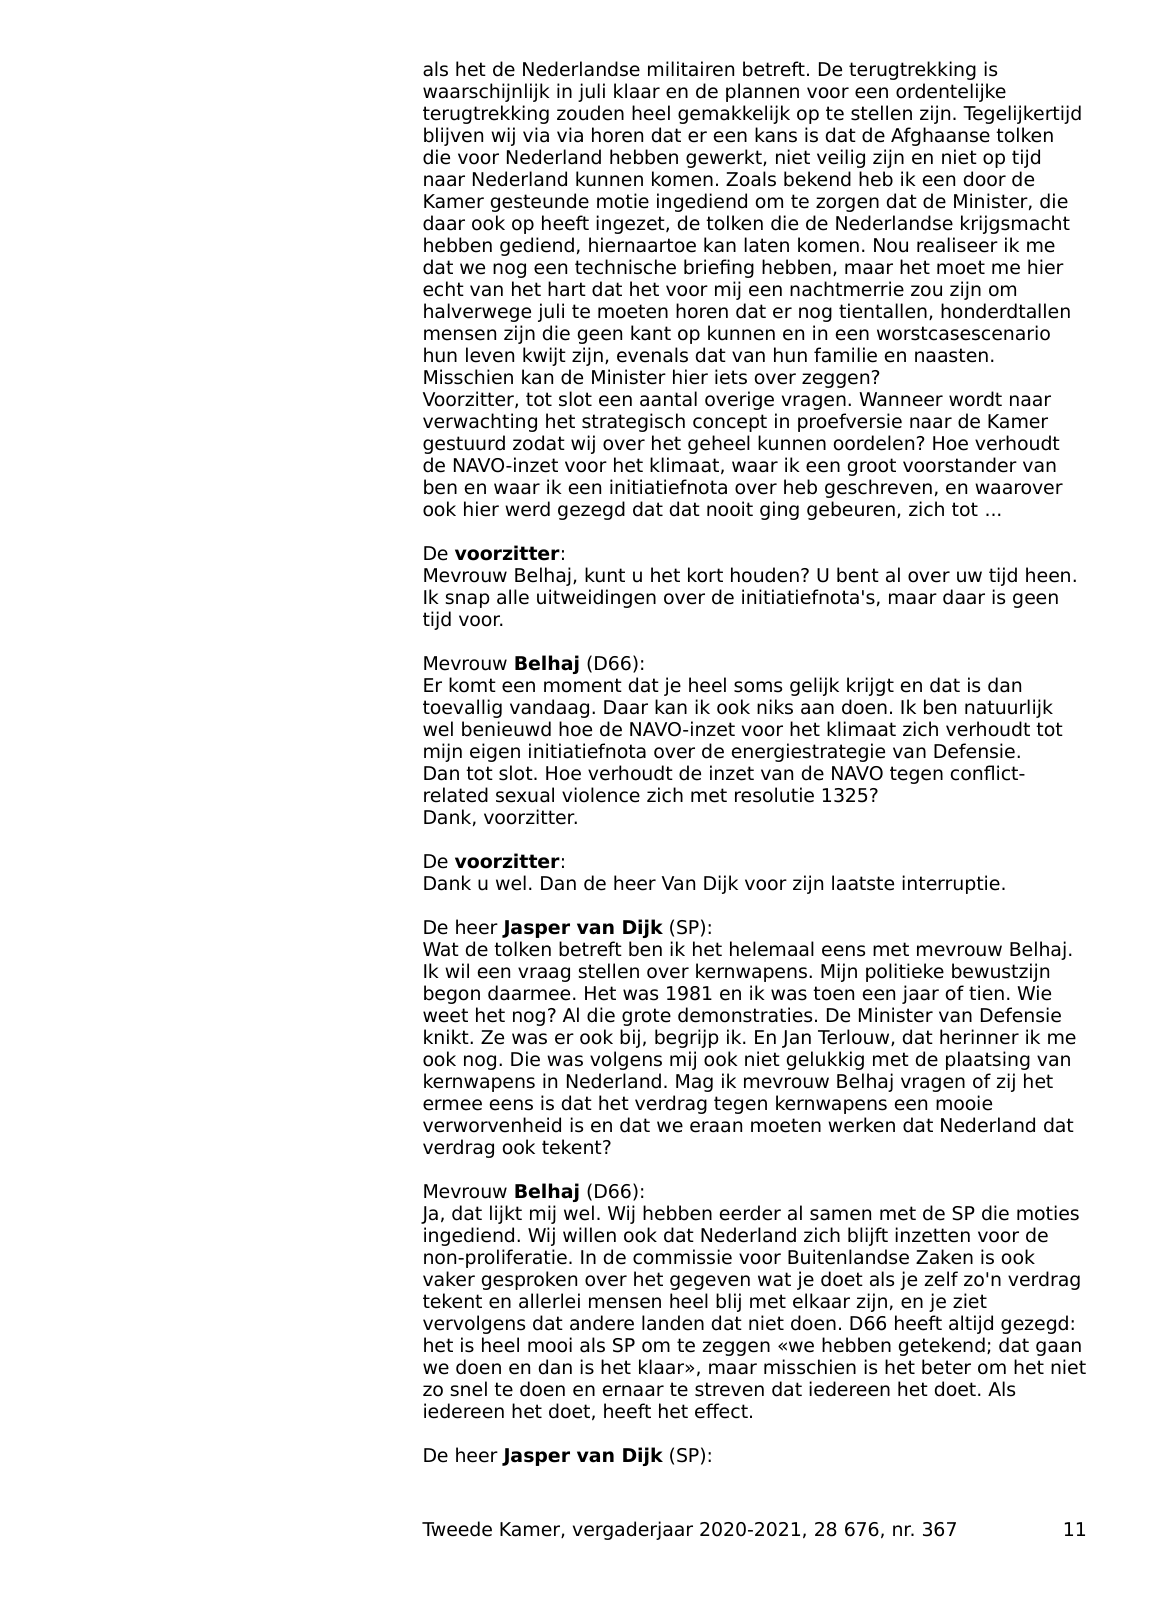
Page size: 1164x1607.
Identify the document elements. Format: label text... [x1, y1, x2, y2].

text Er komt een moment dat je heel soms gelijk krijgt en dat is dan toevallig vandaag. Daar kan ik ook niks aan doen. Ik ben natuurlijk wel benieuwd hoe de NAVO-inzet voor het klimaat zich verhoudt tot mijn eigen initiatiefnota over de energiestrategie van Defensie. [422, 675, 1087, 763]
text Dank, voorzitter. [422, 807, 1087, 829]
text Voorzitter, tot slot een aantal overige vragen. Wanneer wordt naar verwachting het strategisch concept in proefversie naar de Kamer gestuurd zodat wij over het geheel kunnen oordelen? Hoe verhoudt de NAVO-inzet voor het klimaat, waar ik een groot voorstander van ben en waar ik een initiatiefnota over heb geschreven, en waarover ook hier werd gezegd dat dat nooit ging gebeuren, zich tot ... [422, 389, 1087, 521]
text Mevrouw Belhaj, kunt u het kort houden? U bent al over uw tijd heen. Ik snap alle uitweidingen over de initiatiefnota's, maar daar is geen tijd voor. [422, 565, 1087, 631]
text Dank u wel. Dan de heer Van Dijk voor zijn laatste interruptie. [422, 873, 1087, 895]
text als het de Nederlandse militairen betreft. De terugtrekking is waarschijnlijk in juli klaar en de plannen voor een ordentelijke terugtrekking zouden heel gemakkelijk op te stellen zijn. Tegelijkertijd blijven wij via via horen dat er een kans is dat de Afghaanse tolken die voor Nederland hebben gewerkt, niet veilig zijn en niet op tijd naar Nederland kunnen komen. Zoals bekend heb ik een door de Kamer gesteunde motie ingediend om te zorgen dat de Minister, die daar ook op heeft ingezet, de tolken die de Nederlandse krijgsmacht hebben gediend, hiernaartoe kan laten komen. Nou realiseer ik me dat we nog een technische briefing hebben, maar het moet me hier echt van het hart dat het voor mij een nachtmerrie zou zijn om halverwege juli te moeten horen dat er nog tientallen, honderdtallen mensen zijn die geen kant op kunnen en in een worstcasescenario hun leven kwijt zijn, evenals dat van hun familie en naasten. Misschien kan de Minister hier iets over zeggen? [422, 59, 1087, 389]
text Wat de tolken betreft ben ik het helemaal eens met mevrouw Belhaj. Ik wil een vraag stellen over kernwapens. Mijn politieke bewustzijn begon daarmee. Het was 1981 en ik was toen een jaar of tien. Wie weet het nog? Al die grote demonstraties. De Minister van Defensie knikt. Ze was er ook bij, begrijp ik. En Jan Terlouw, dat herinner ik me ook nog. Die was volgens mij ook niet gelukkig met de plaatsing van kernwapens in Nederland. Mag ik mevrouw Belhaj vragen of zij het ermee eens is dat het verdrag tegen kernwapens een mooie verworvenheid is en dat we eraan moeten werken dat Nederland dat verdrag ook tekent? [422, 939, 1087, 1159]
text Dan tot slot. Hoe verhoudt de inzet van de NAVO tegen conflict-related sexual violence zich met resolutie 1325? [422, 763, 1087, 807]
text De voorzitter: [422, 543, 1087, 565]
text De heer Jasper van Dijk (SP): [422, 917, 1087, 939]
text De heer Jasper van Dijk (SP): [422, 1445, 1087, 1467]
text De voorzitter: [422, 851, 1087, 873]
text Ja, dat lijkt mij wel. Wij hebben eerder al samen met de SP die moties ingediend. Wij willen ook dat Nederland zich blijft inzetten voor de non-proliferatie. In de commissie voor Buitenlandse Zaken is ook vaker gesproken over het gegeven wat je doet als je zelf zo'n verdrag tekent en allerlei mensen heel blij met elkaar zijn, en je ziet vervolgens dat andere landen dat niet doen. D66 heeft altijd gezegd: het is heel mooi als SP om te zeggen «we hebben getekend; dat gaan we doen en dan is het klaar», maar misschien is het beter om het niet zo snel te doen en ernaar te streven dat iedereen het doet. Als iedereen het doet, heeft het effect. [422, 1203, 1087, 1423]
text Mevrouw Belhaj (D66): [422, 653, 1087, 675]
text Mevrouw Belhaj (D66): [422, 1181, 1087, 1203]
